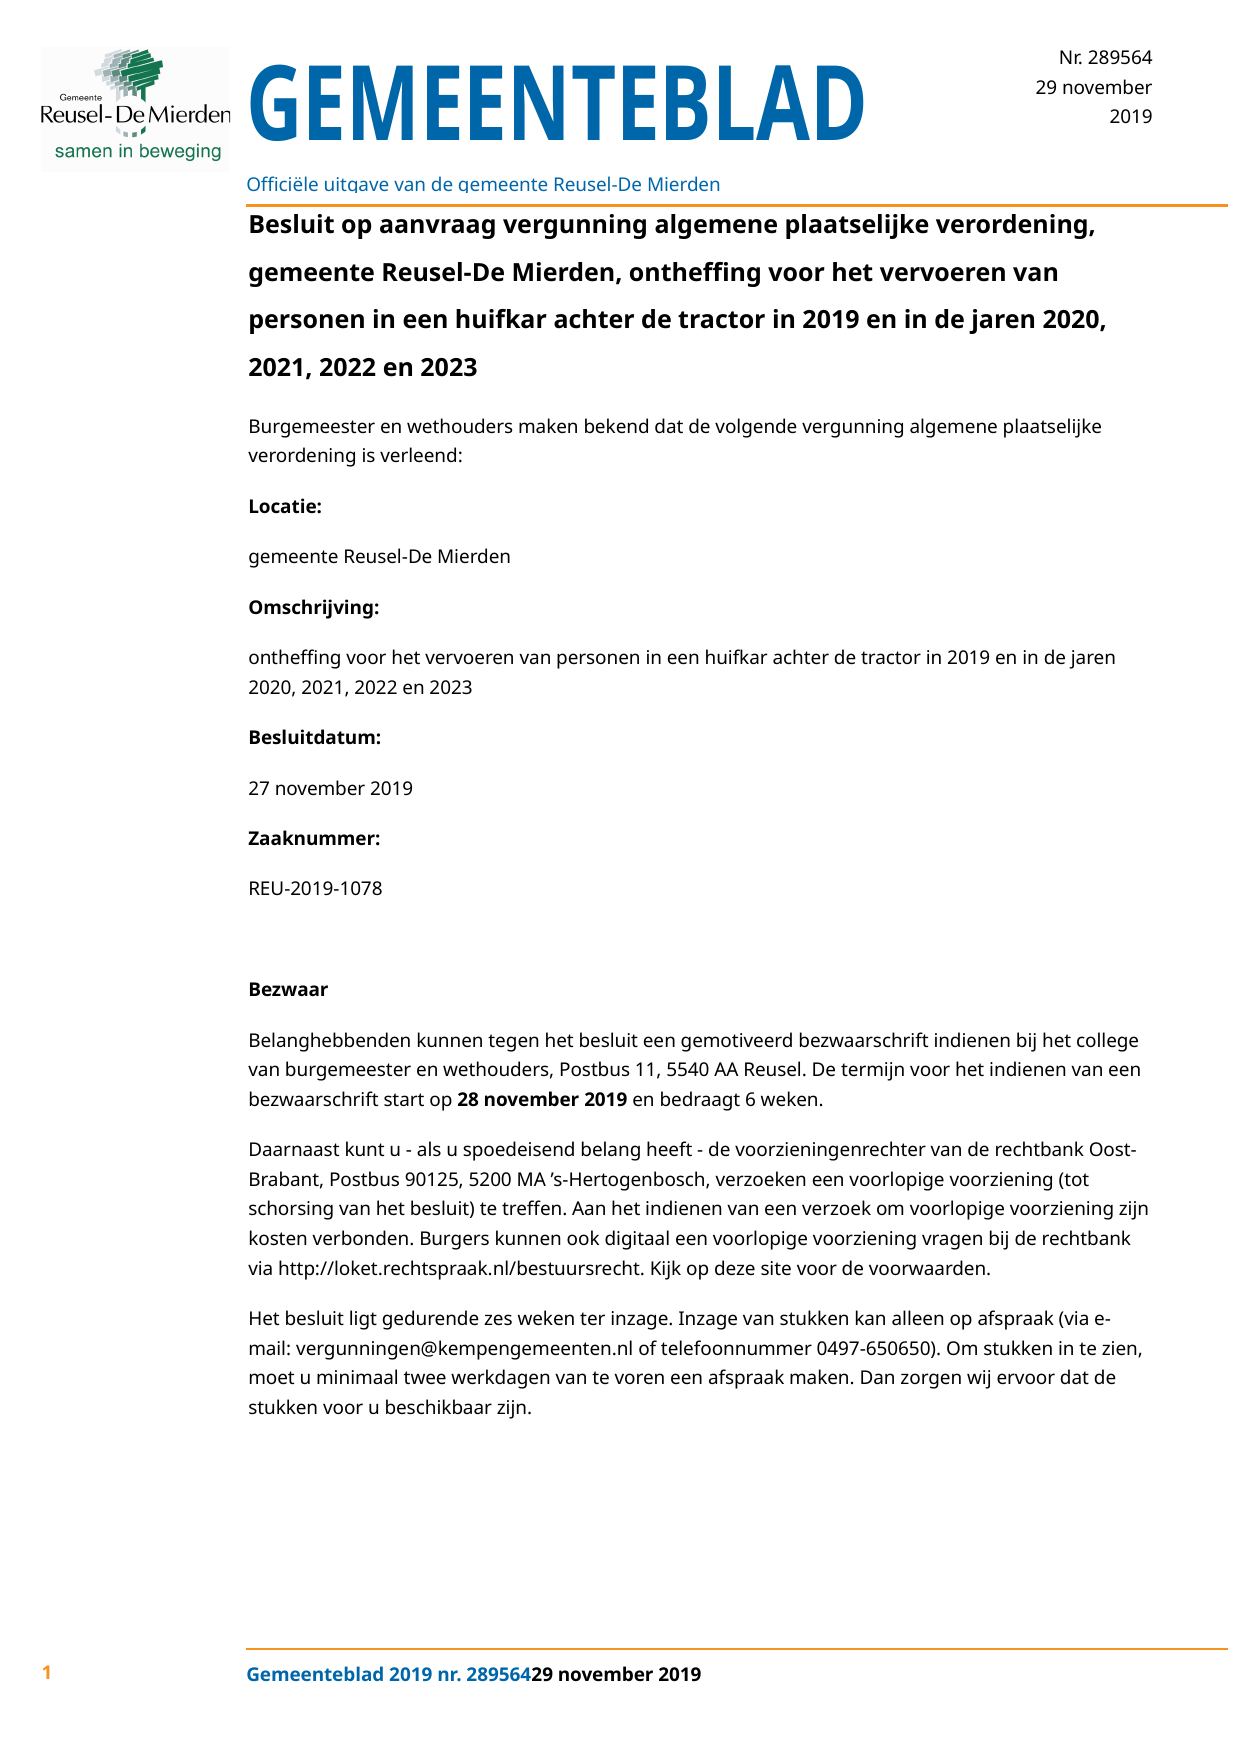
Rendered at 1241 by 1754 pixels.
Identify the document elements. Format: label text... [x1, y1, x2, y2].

text Omschrijving: [248, 594, 1152, 620]
text REU-2019-1078 [248, 876, 1152, 901]
text Daarnaast kunt u - als u spoedeisend belang heeft - de voorzieningenrechter van de rechtbank Oost-Brabant, Postbus 90125, 5200 MA ’s-Hertogenbosch, verzoeken een voorlopige voorziening (tot schorsing van het besluit) te treffen. Aan het indienen van een verzoek om voorlopige voorziening zijn kosten verbonden. Burgers kunnen ook digitaal een voorlopige voorziening vragen bij de rechtbank via http://loket.rechtspraak.nl/bestuursrecht. Kijk op deze site voor de voorwaarden. [248, 1136, 1152, 1281]
text gemeente Reusel-De Mierden [248, 543, 1152, 569]
text Besluit op aanvraag vergunning algemene plaatselijke verordening, gemeente Reusel-De Mierden, ontheffing voor het vervoeren van personen in een huifkar achter de tractor in 2019 en in de jaren 2020, 2021, 2022 en 2023 [248, 207, 1152, 384]
text Het besluit ligt gedurende zes weken ter inzage. Inzage van stukken kan alleen op afspraak (via e-mail: vergunningen@kempengemeenten.nl of telefoonnummer 0497-650650). Om stukken in te zien, moet u minimaal twee werkdagen van te voren een afspraak maken. Dan zorgen wij ervoor dat de stukken voor u beschikbaar zijn. [248, 1305, 1152, 1420]
text 27 november 2019 [248, 775, 1152, 801]
text ontheffing voor het vervoeren van personen in een huifkar achter de tractor in 2019 en in de jaren 2020, 2021, 2022 en 2023 [248, 644, 1152, 700]
text Zaaknummer: [248, 825, 1152, 851]
text Locatie: [248, 493, 1152, 519]
text Burgemeester en wethouders maken bekend dat de volgende vergunning algemene plaatselijke verordening is verleend: [248, 413, 1152, 468]
text Besluitdatum: [248, 724, 1152, 750]
picture [41, 47, 231, 172]
text Belanghebbenden kunnen tegen het besluit een gemotiveerd bezwaarschrift indienen bij het college van burgemeester en wethouders, Postbus 11, 5540 AA Reusel. De termijn voor het indienen van een bezwaarschrift start op 28 november 2019 en bedraagt 6 weken. [248, 1027, 1152, 1112]
text Bezwaar [248, 976, 1152, 1002]
